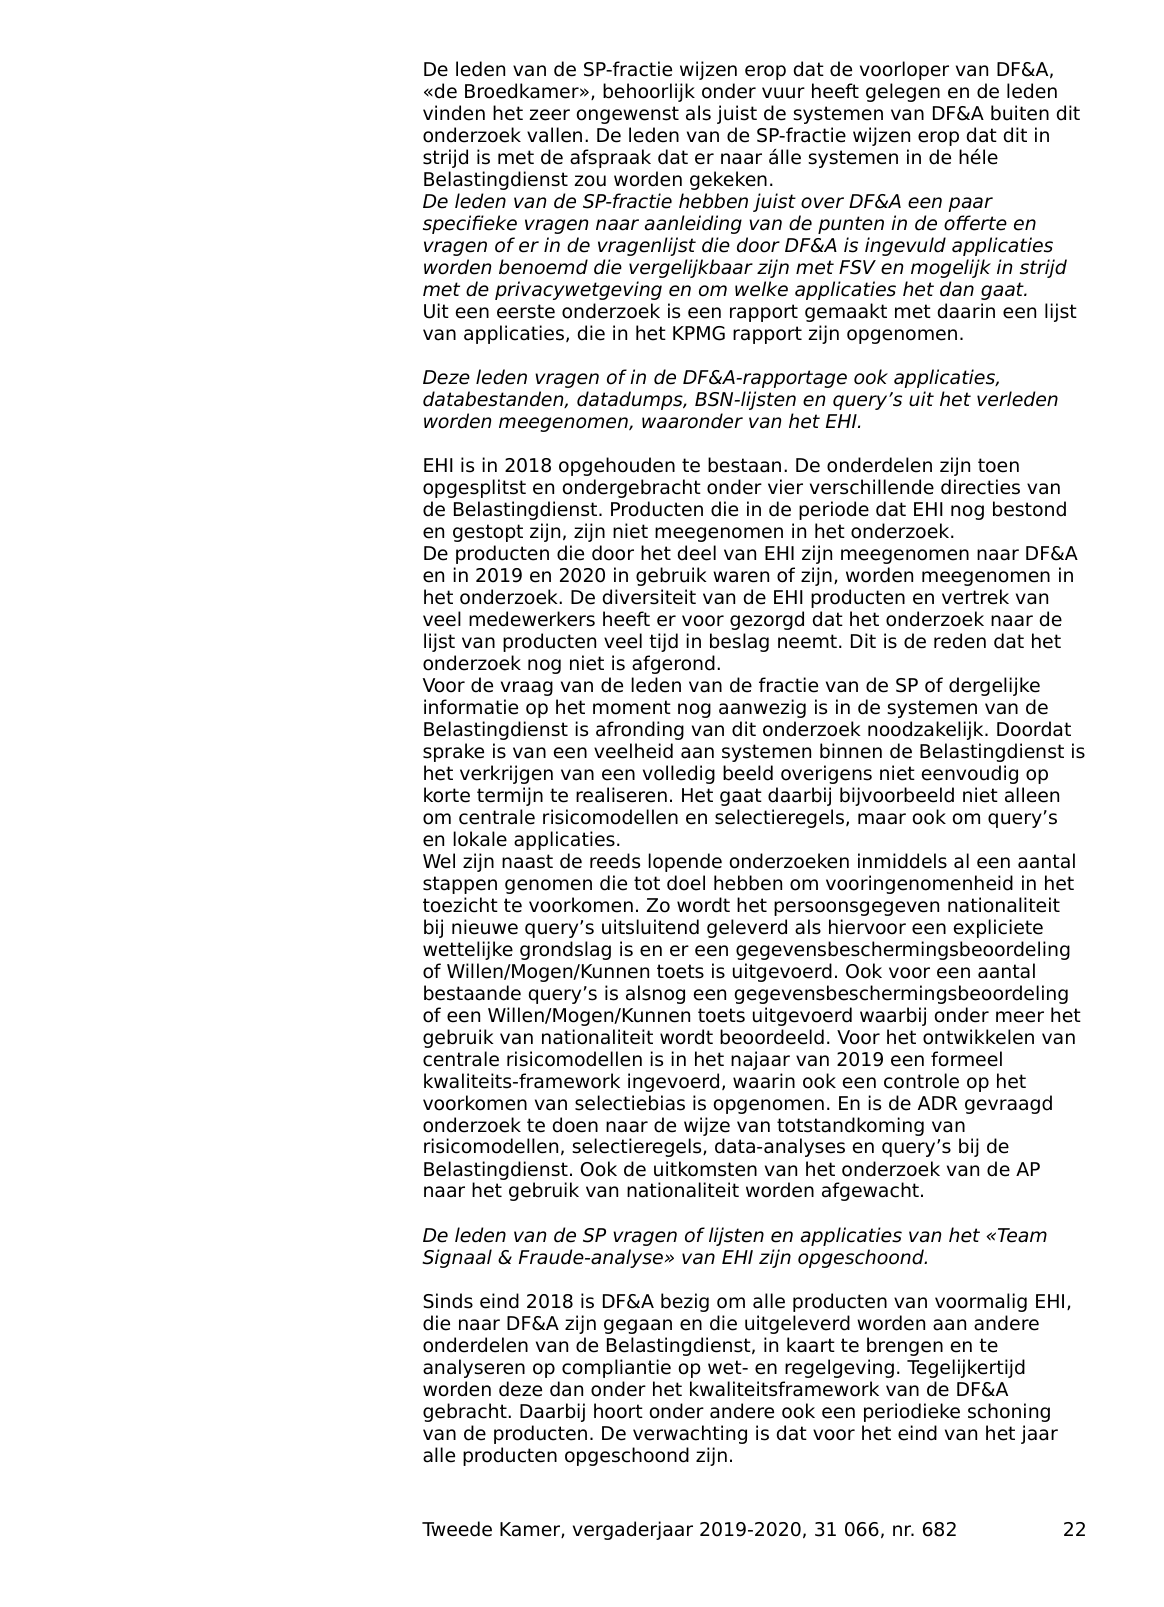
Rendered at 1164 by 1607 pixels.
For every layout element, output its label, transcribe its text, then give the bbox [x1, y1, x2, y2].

text Deze leden vragen of in de DF&A-rapportage ook applicaties, databestanden, datadumps, BSN-lijsten en query’s uit het verleden worden meegenomen, waaronder van het EHI. [422, 367, 1087, 433]
text Uit een eerste onderzoek is een rapport gemaakt met daarin een lijst van applicaties, die in het KPMG rapport zijn opgenomen. [422, 301, 1087, 345]
text EHI is in 2018 opgehouden te bestaan. De onderdelen zijn toen opgesplitst en ondergebracht onder vier verschillende directies van de Belastingdienst. Producten die in de periode dat EHI nog bestond en gestopt zijn, zijn niet meegenomen in het onderzoek. [422, 455, 1087, 543]
text De leden van de SP-fractie wijzen erop dat de voorloper van DF&A, «de Broedkamer», behoorlijk onder vuur heeft gelegen en de leden vinden het zeer ongewenst als juist de systemen van DF&A buiten dit onderzoek vallen. De leden van de SP-fractie wijzen erop dat dit in strijd is met de afspraak dat er naar álle systemen in de héle Belastingdienst zou worden gekeken. [422, 59, 1087, 191]
text Voor de vraag van de leden van de fractie van de SP of dergelijke informatie op het moment nog aanwezig is in de systemen van de Belastingdienst is afronding van dit onderzoek noodzakelijk. Doordat sprake is van een veelheid aan systemen binnen de Belastingdienst is het verkrijgen van een volledig beeld overigens niet eenvoudig op korte termijn te realiseren. Het gaat daarbij bijvoorbeeld niet alleen om centrale risicomodellen en selectieregels, maar ook om query’s en lokale applicaties. [422, 675, 1087, 851]
text Wel zijn naast de reeds lopende onderzoeken inmiddels al een aantal stappen genomen die tot doel hebben om vooringenomenheid in het toezicht te voorkomen. Zo wordt het persoonsgegeven nationaliteit bij nieuwe query’s uitsluitend geleverd als hiervoor een expliciete wettelijke grondslag is en er een gegevensbeschermingsbeoordeling of Willen/Mogen/Kunnen toets is uitgevoerd. Ook voor een aantal bestaande query’s is alsnog een gegevensbeschermingsbeoordeling of een Willen/Mogen/Kunnen toets uitgevoerd waarbij onder meer het gebruik van nationaliteit wordt beoordeeld. Voor het ontwikkelen van centrale risicomodellen is in het najaar van 2019 een formeel kwaliteits-framework ingevoerd, waarin ook een controle op het voorkomen van selectiebias is opgenomen. En is de ADR gevraagd onderzoek te doen naar de wijze van totstandkoming van risicomodellen, selectieregels, data-analyses en query’s bij de Belastingdienst. Ook de uitkomsten van het onderzoek van de AP naar het gebruik van nationaliteit worden afgewacht. [422, 851, 1087, 1202]
text De leden van de SP-fractie hebben juist over DF&A een paar specifieke vragen naar aanleiding van de punten in de offerte en vragen of er in de vragenlijst die door DF&A is ingevuld applicaties worden benoemd die vergelijkbaar zijn met FSV en mogelijk in strijd met de privacywetgeving en om welke applicaties het dan gaat. [422, 191, 1087, 301]
text De producten die door het deel van EHI zijn meegenomen naar DF&A en in 2019 en 2020 in gebruik waren of zijn, worden meegenomen in het onderzoek. De diversiteit van de EHI producten en vertrek van veel medewerkers heeft er voor gezorgd dat het onderzoek naar de lijst van producten veel tijd in beslag neemt. Dit is de reden dat het onderzoek nog niet is afgerond. [422, 543, 1087, 675]
text Sinds eind 2018 is DF&A bezig om alle producten van voormalig EHI, die naar DF&A zijn gegaan en die uitgeleverd worden aan andere onderdelen van de Belastingdienst, in kaart te brengen en te analyseren op compliantie op wet- en regelgeving. Tegelijkertijd worden deze dan onder het kwaliteitsframework van de DF&A gebracht. Daarbij hoort onder andere ook een periodieke schoning van de producten. De verwachting is dat voor het eind van het jaar alle producten opgeschoond zijn. [422, 1291, 1087, 1467]
text De leden van de SP vragen of lijsten en applicaties van het «Team Signaal & Fraude-analyse» van EHI zijn opgeschoond. [422, 1224, 1087, 1268]
